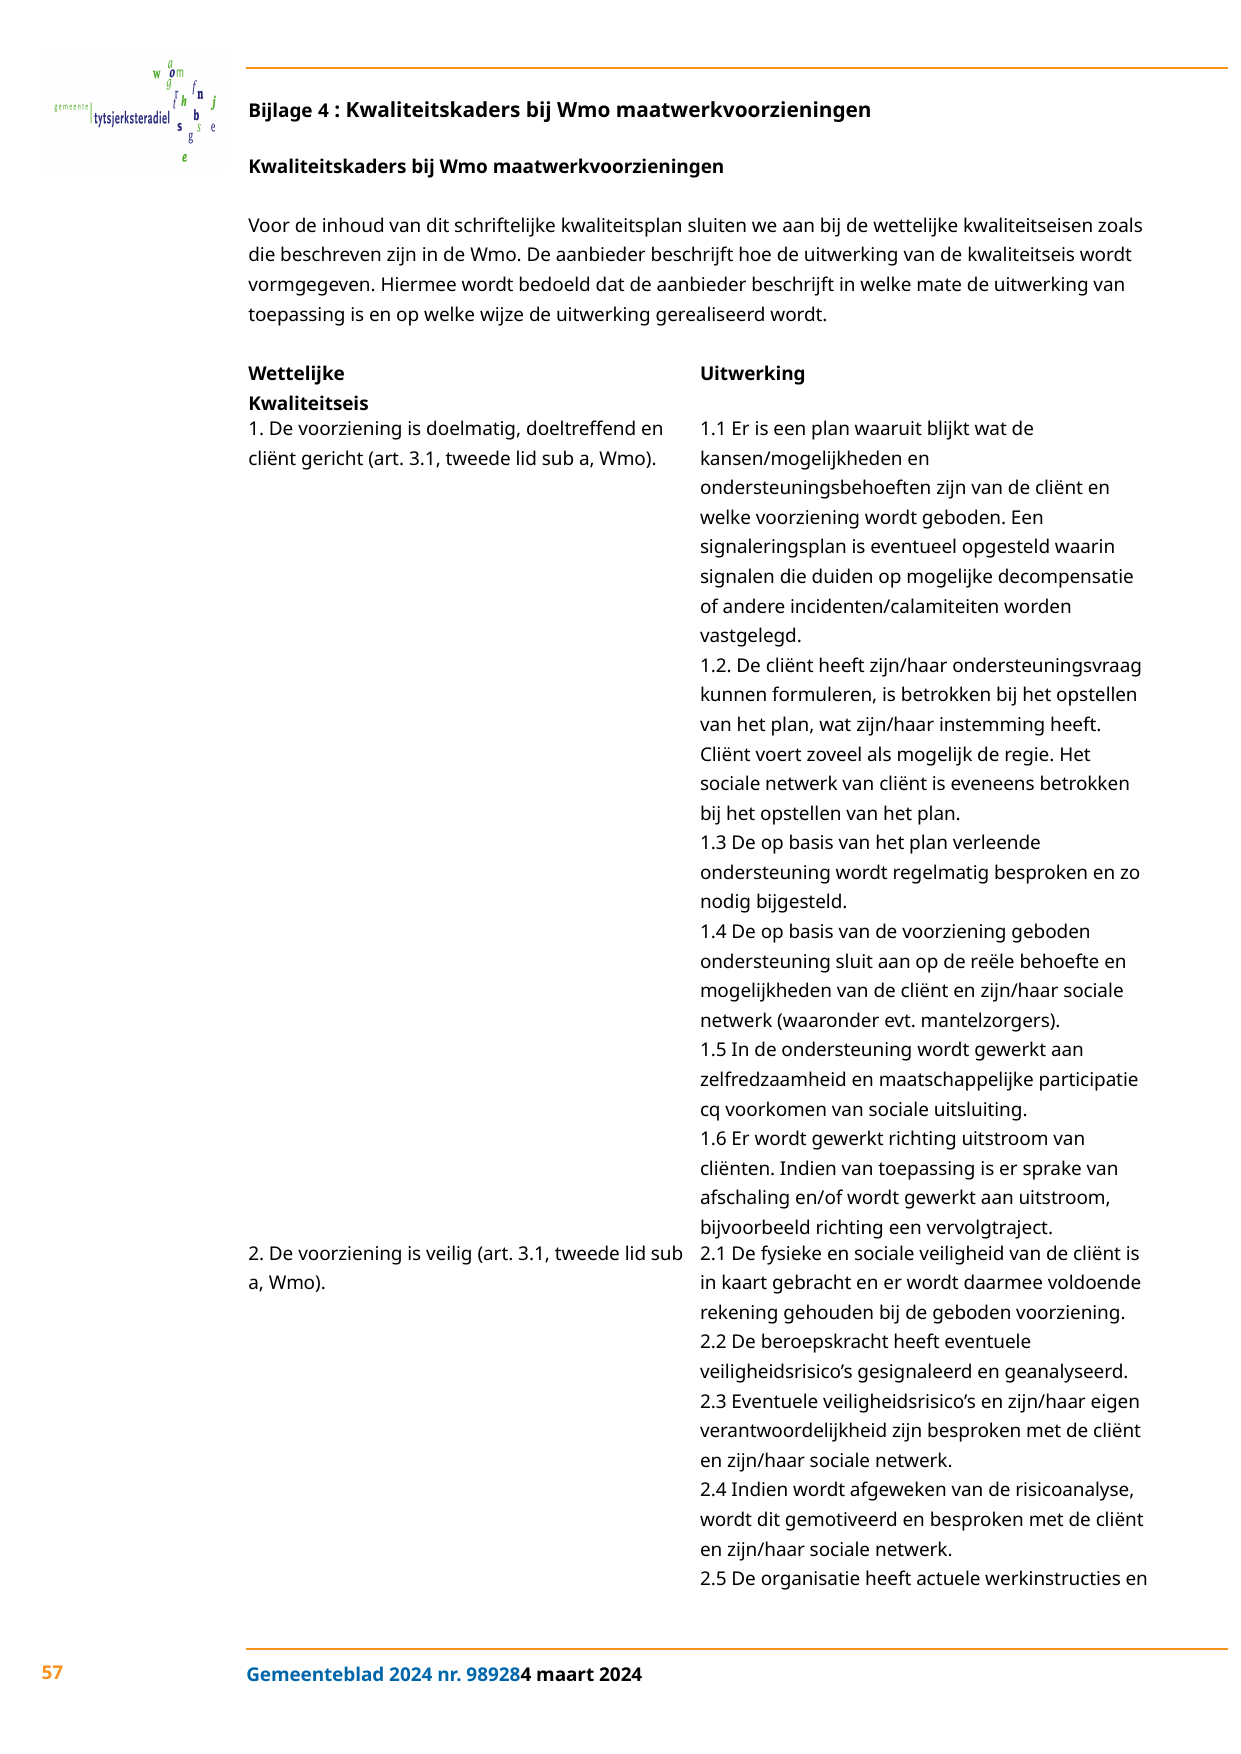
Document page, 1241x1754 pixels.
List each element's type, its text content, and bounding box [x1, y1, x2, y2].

table_cell 1. De voorziening is doelmatig, doeltreffend en cliënt gericht (art. 3.1, tweede lid sub a, Wmo). [248, 415, 700, 1240]
text Bijlage 4 : Kwaliteitskaders bij Wmo maatwerkvoorzieningen [248, 95, 1152, 123]
table_cell 2.1 De fysieke en sociale veiligheid van de cliënt is in kaart gebracht en er wordt daarmee voldoende rekening gehouden bij de geboden voorziening. 2.2 De beroepskracht heeft eventuele veiligheidsrisico’s gesignaleerd en geanalyseerd. 2.3 Eventuele veiligheidsrisico’s en zijn/haar eigen verantwoordelijkheid zijn besproken met de cliënt en zijn/haar sociale netwerk. 2.4 Indien wordt afgeweken van de risicoanalyse, wordt dit gemotiveerd en besproken met de cliënt en zijn/haar sociale netwerk. 2.5 De organisatie heeft actuele werkinstructies en [700, 1240, 1152, 1591]
table_cell 2. De voorziening is veilig (art. 3.1, tweede lid sub a, Wmo). [248, 1240, 700, 1591]
text Kwaliteitskaders bij Wmo maatwerkvoorzieningen [248, 153, 1152, 179]
text Voor de inhoud van dit schriftelijke kwaliteitsplan sluiten we aan bij de wettelijke kwaliteitseisen zoals die beschreven zijn in de Wmo. De aanbieder beschrijft hoe de uitwerking van de kwaliteitseis wordt vormgegeven. Hiermee wordt bedoeld dat de aanbieder beschrijft in welke mate de uitwerking van toepassing is en op welke wijze de uitwerking gerealiseerd wordt. [248, 212, 1152, 327]
table_header Uitwerking [700, 360, 1152, 415]
picture [41, 47, 231, 172]
table_header Wettelijke Kwaliteitseis [248, 360, 700, 415]
table_cell 1.1 Er is een plan waaruit blijkt wat de kansen/mogelijkheden en ondersteuningsbehoeften zijn van de cliënt en welke voorziening wordt geboden. Een signaleringsplan is eventueel opgesteld waarin signalen die duiden op mogelijke decompensatie of andere incidenten/calamiteiten worden vastgelegd. 1.2. De cliënt heeft zijn/haar ondersteuningsvraag kunnen formuleren, is betrokken bij het opstellen van het plan, wat zijn/haar instemming heeft. Cliënt voert zoveel als mogelijk de regie. Het sociale netwerk van cliënt is eveneens betrokken bij het opstellen van het plan. 1.3 De op basis van het plan verleende ondersteuning wordt regelmatig besproken en zo nodig bijgesteld. 1.4 De op basis van de voorziening geboden ondersteuning sluit aan op de reële behoefte en mogelijkheden van de cliënt en zijn/haar sociale netwerk (waaronder evt. mantelzorgers). 1.5 In de ondersteuning wordt gewerkt aan zelfredzaamheid en maatschappelijke participatie cq voorkomen van sociale uitsluiting. 1.6 Er wordt gewerkt richting uitstroom van cliënten. Indien van toepassing is er sprake van afschaling en/of wordt gewerkt aan uitstroom, bijvoorbeeld richting een vervolgtraject. [700, 415, 1152, 1240]
